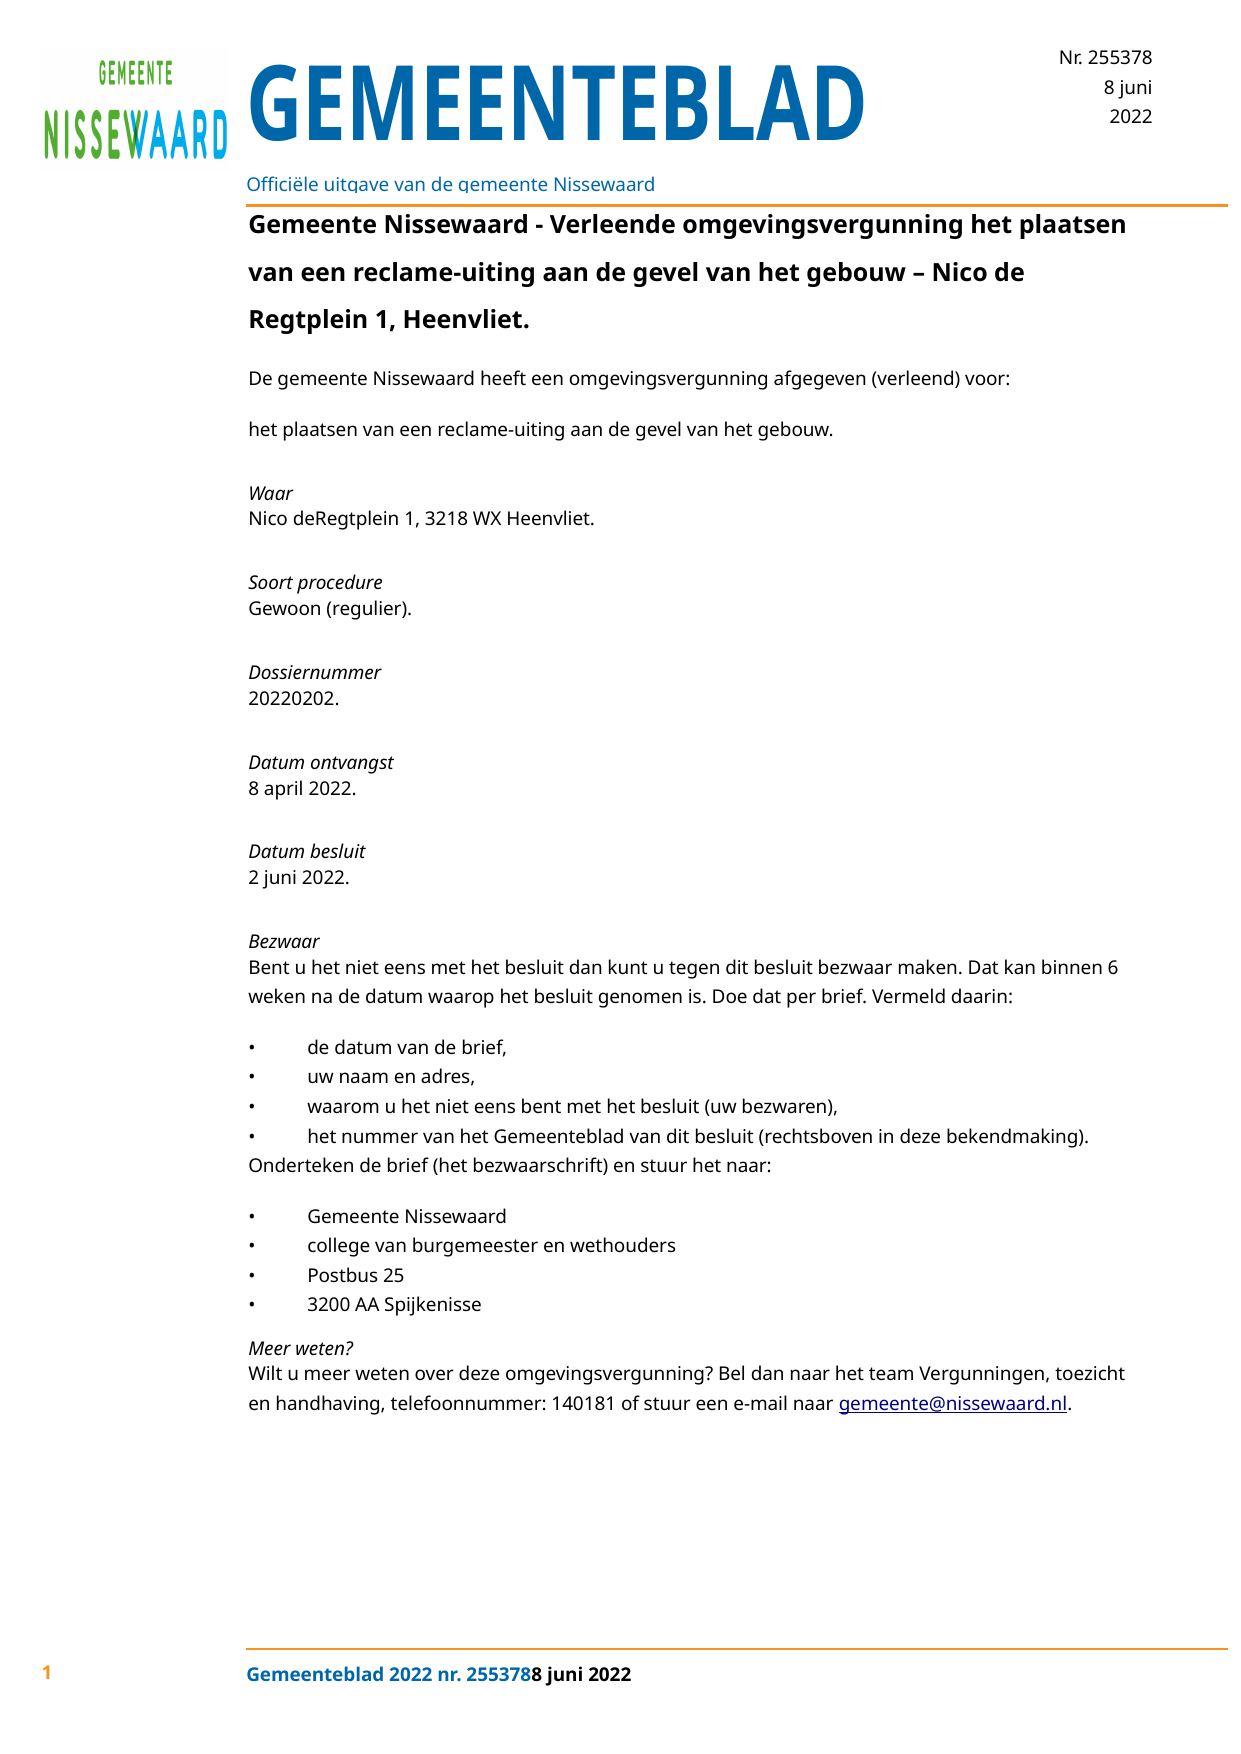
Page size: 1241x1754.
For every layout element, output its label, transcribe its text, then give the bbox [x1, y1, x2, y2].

text Bent u het niet eens met het besluit dan kunt u tegen dit besluit bezwaar maken. Dat kan binnen 6 weken na de datum waarop het besluit genomen is. Doe dat per brief. Vermeld daarin: [248, 954, 1152, 1009]
list waarom u het niet eens bent met het besluit (uw bezwaren), [248, 1093, 1152, 1119]
list college van burgemeester en wethouders [248, 1232, 1152, 1258]
text Bezwaar [248, 928, 1152, 954]
text Dossiernummer [248, 659, 1152, 685]
text Gemeente Nissewaard - Verleende omgevingsvergunning het plaatsen van een reclame-uiting aan de gevel van het gebouw – Nico de Regtplein 1, Heenvliet. [248, 207, 1152, 336]
text Gewoon (regulier). [248, 595, 1152, 621]
text Meer weten? [248, 1335, 1152, 1360]
picture [41, 47, 231, 172]
text Soort procedure [248, 569, 1152, 595]
text Onderteken de brief (het bezwaarschrift) en stuur het naar: [248, 1152, 1152, 1178]
text De gemeente Nissewaard heeft een omgevingsvergunning afgegeven (verleend) voor: [248, 366, 1152, 391]
list Gemeente Nissewaard [248, 1203, 1152, 1228]
text Waar [248, 480, 1152, 506]
text 20220202. [248, 685, 1152, 711]
list de datum van de brief, [248, 1034, 1152, 1060]
list het nummer van het Gemeenteblad van dit besluit (rechtsboven in deze bekendmaking). [248, 1123, 1152, 1148]
list 3200 AA Spijkenisse [248, 1292, 1152, 1317]
text Nico deRegtplein 1, 3218 WX Heenvliet. [248, 506, 1152, 531]
text Datum besluit [248, 839, 1152, 864]
list uw naam en adres, [248, 1064, 1152, 1089]
list Postbus 25 [248, 1262, 1152, 1288]
text Wilt u meer weten over deze omgevingsvergunning? Bel dan naar het team Vergunningen, toezicht en handhaving, telefoonnummer: 140181 of stuur een e-mail naar gemeente@nissewaard.nl. [248, 1360, 1152, 1416]
text Datum ontvangst [248, 749, 1152, 775]
text 8 april 2022. [248, 775, 1152, 800]
text 2 juni 2022. [248, 864, 1152, 890]
text het plaatsen van een reclame-uiting aan de gevel van het gebouw. [248, 416, 1152, 442]
